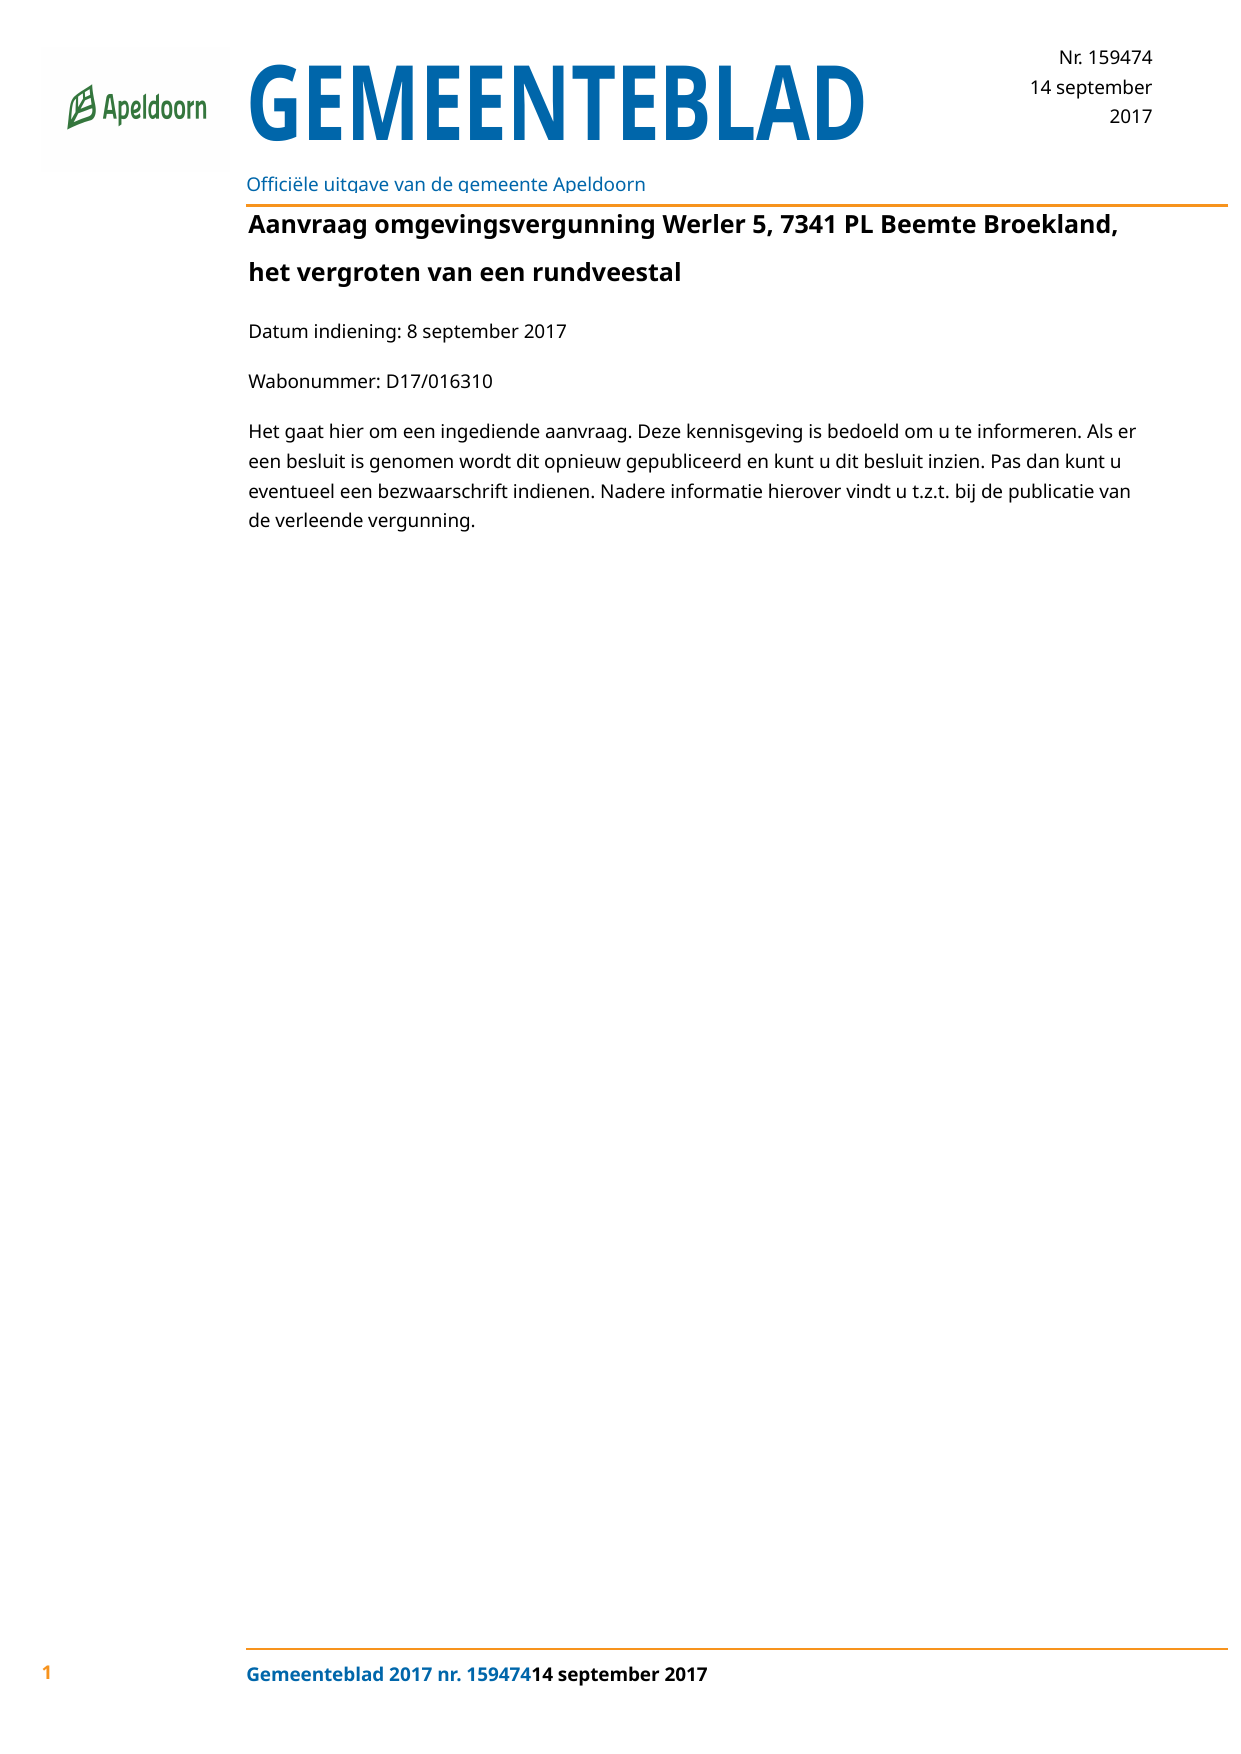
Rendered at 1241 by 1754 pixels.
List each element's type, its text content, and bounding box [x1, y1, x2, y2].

text Datum indiening: 8 september 2017 [248, 318, 1152, 344]
text Wabonummer: D17/016310 [248, 368, 1152, 394]
text Het gaat hier om een ingediende aanvraag. Deze kennisgeving is bedoeld om u te informeren. Als er een besluit is genomen wordt dit opnieuw gepubliceerd en kunt u dit besluit inzien. Pas dan kunt u eventueel een bezwaarschrift indienen. Nadere informatie hierover vindt u t.z.t. bij de publicatie van de verleende vergunning. [248, 419, 1152, 533]
picture [41, 47, 231, 172]
text Aanvraag omgevingsvergunning Werler 5, 7341 PL Beemte Broekland, het vergroten van een rundveestal [248, 207, 1152, 288]
